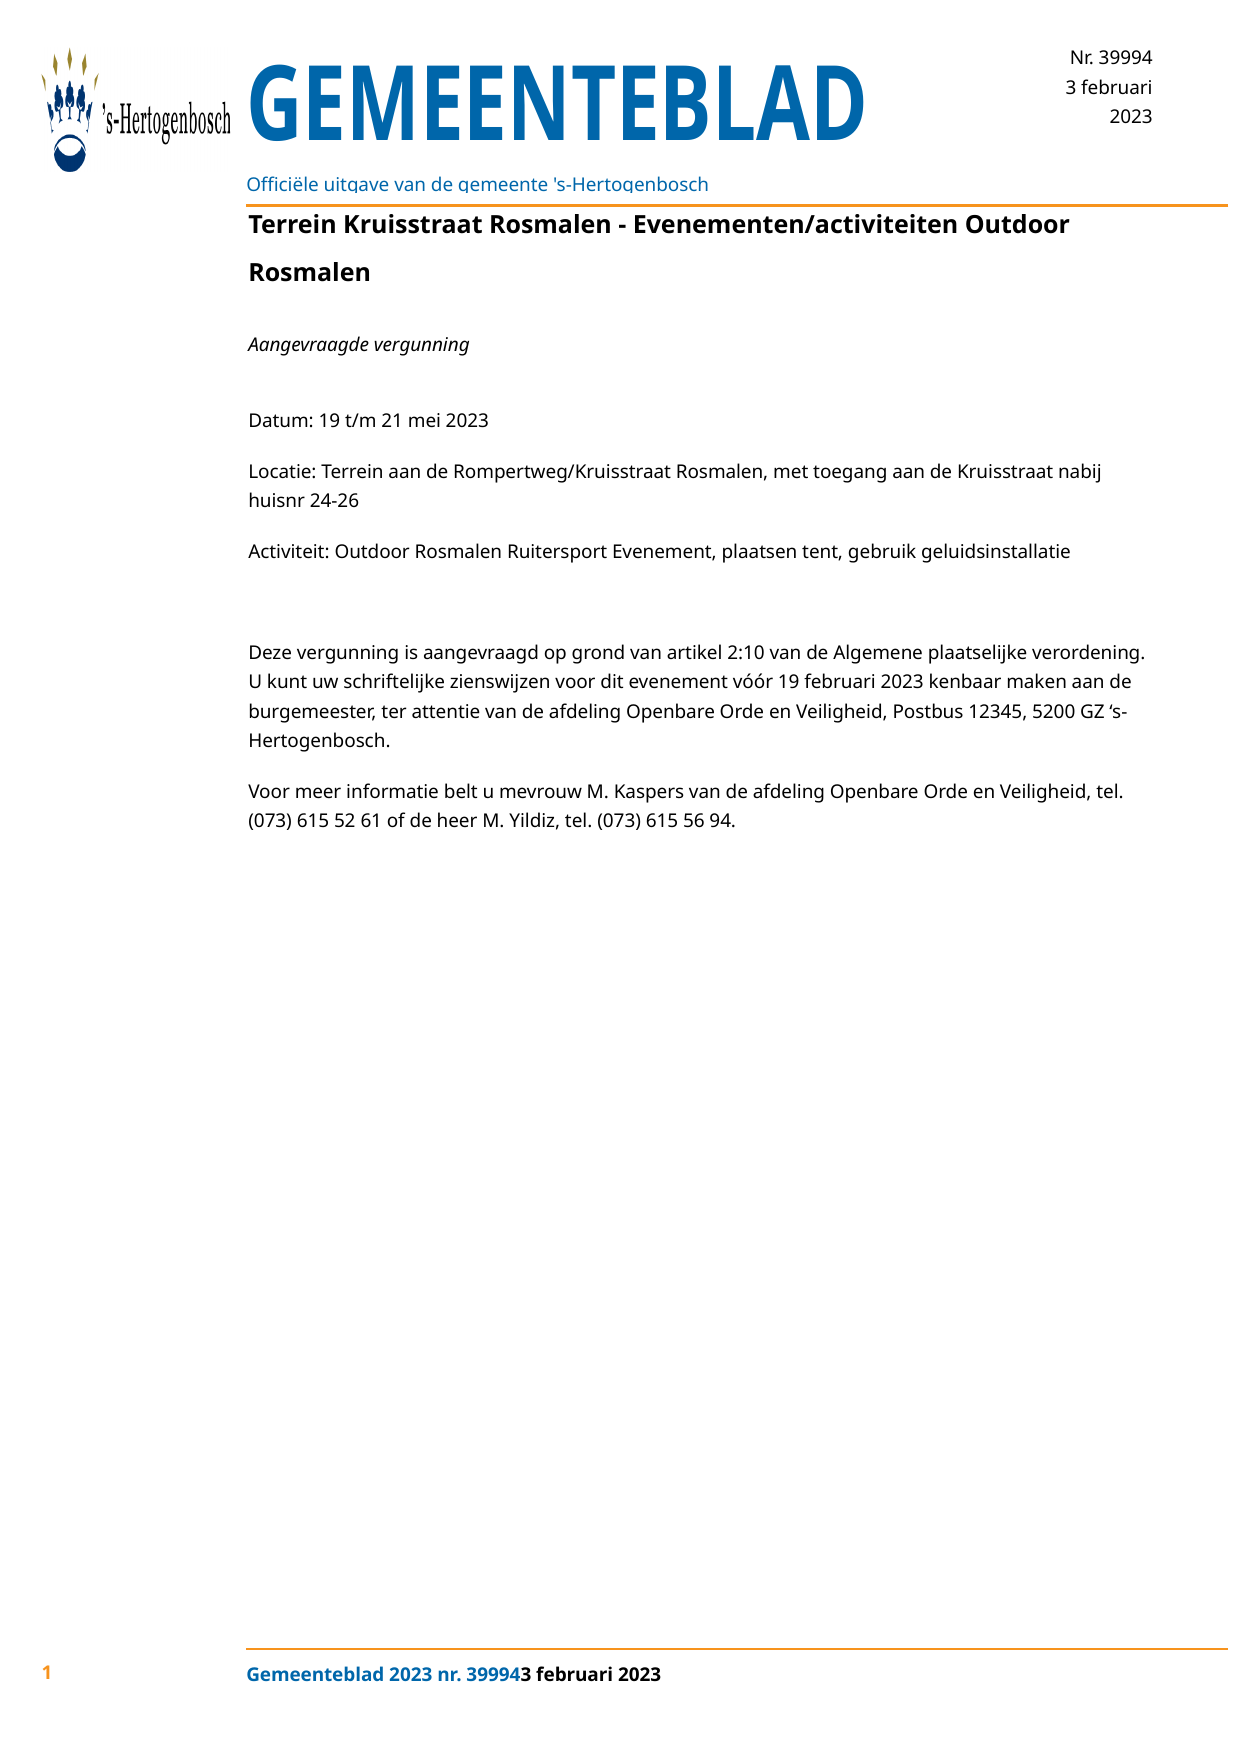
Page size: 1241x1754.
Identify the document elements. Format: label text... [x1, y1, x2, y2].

text Datum: 19 t/m 21 mei 2023 [248, 408, 1152, 433]
text Voor meer informatie belt u mevrouw M. Kaspers van de afdeling Openbare Orde en Veiligheid, tel. (073) 615 52 61 of de heer M. Yildiz, tel. (073) 615 56 94. [248, 778, 1152, 833]
text Activiteit: Outdoor Rosmalen Ruitersport Evenement, plaatsen tent, gebruik geluidsinstallatie [248, 538, 1152, 564]
text Deze vergunning is aangevraagd op grond van artikel 2:10 van de Algemene plaatselijke verordening. U kunt uw schriftelijke zienswijzen voor dit evenement vóór 19 februari 2023 kenbaar maken aan de burgemeester, ter attentie van de afdeling Openbare Orde en Veiligheid, Postbus 12345, 5200 GZ ‘s-Hertogenbosch. [248, 639, 1152, 753]
text Terrein Kruisstraat Rosmalen - Evenementen/activiteiten Outdoor Rosmalen [248, 207, 1152, 288]
picture [41, 47, 231, 172]
text Aangevraagde vergunning [248, 331, 1152, 357]
text Locatie: Terrein aan de Rompertweg/Kruisstraat Rosmalen, met toegang aan de Kruisstraat nabij huisnr 24-26 [248, 458, 1152, 513]
